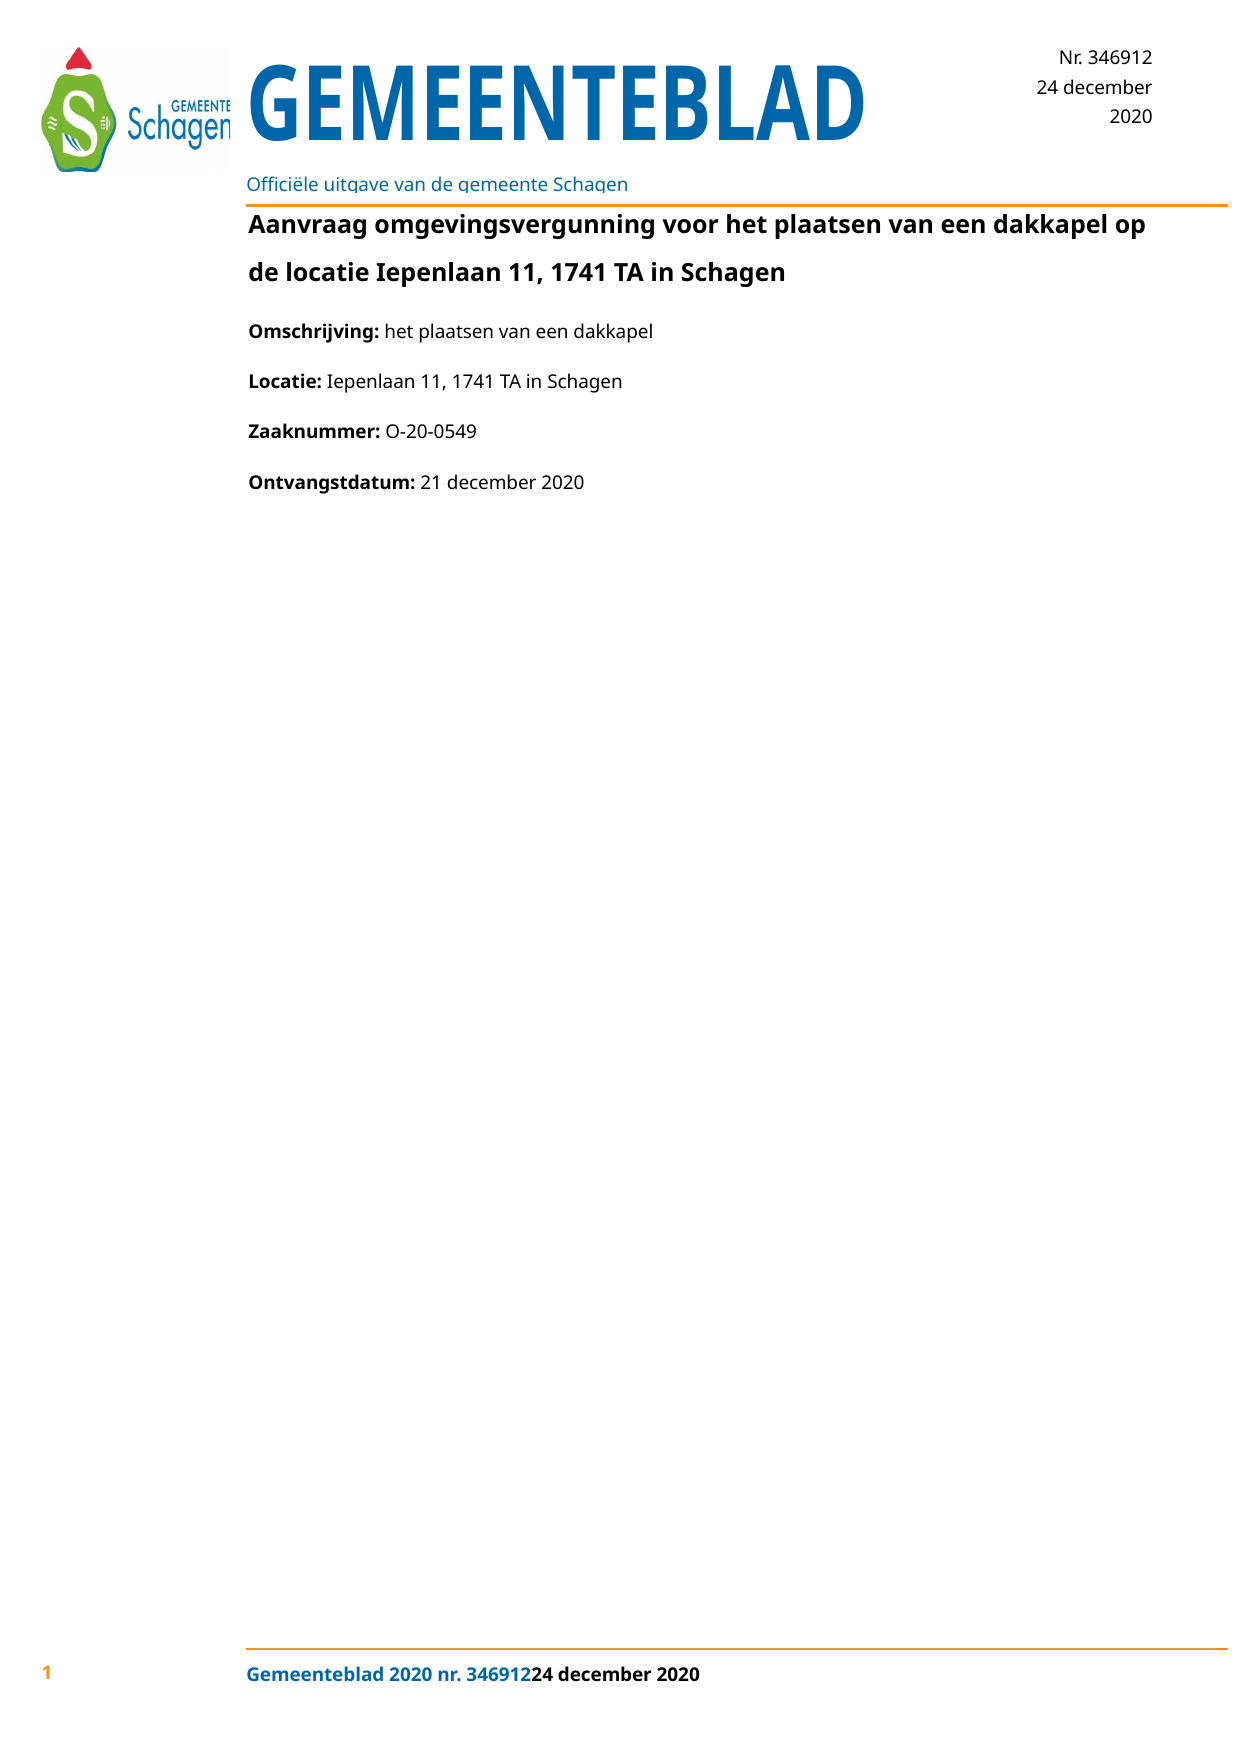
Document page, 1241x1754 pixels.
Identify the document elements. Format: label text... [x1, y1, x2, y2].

text Ontvangstdatum: 21 december 2020 [248, 469, 1152, 495]
text Omschrijving: het plaatsen van een dakkapel [248, 318, 1152, 344]
text Locatie: Iepenlaan 11, 1741 TA in Schagen [248, 368, 1152, 394]
picture [41, 47, 231, 172]
text Aanvraag omgevingsvergunning voor het plaatsen van een dakkapel op de locatie Iepenlaan 11, 1741 TA in Schagen [248, 207, 1152, 288]
text Zaaknummer: O-20-0549 [248, 419, 1152, 444]
